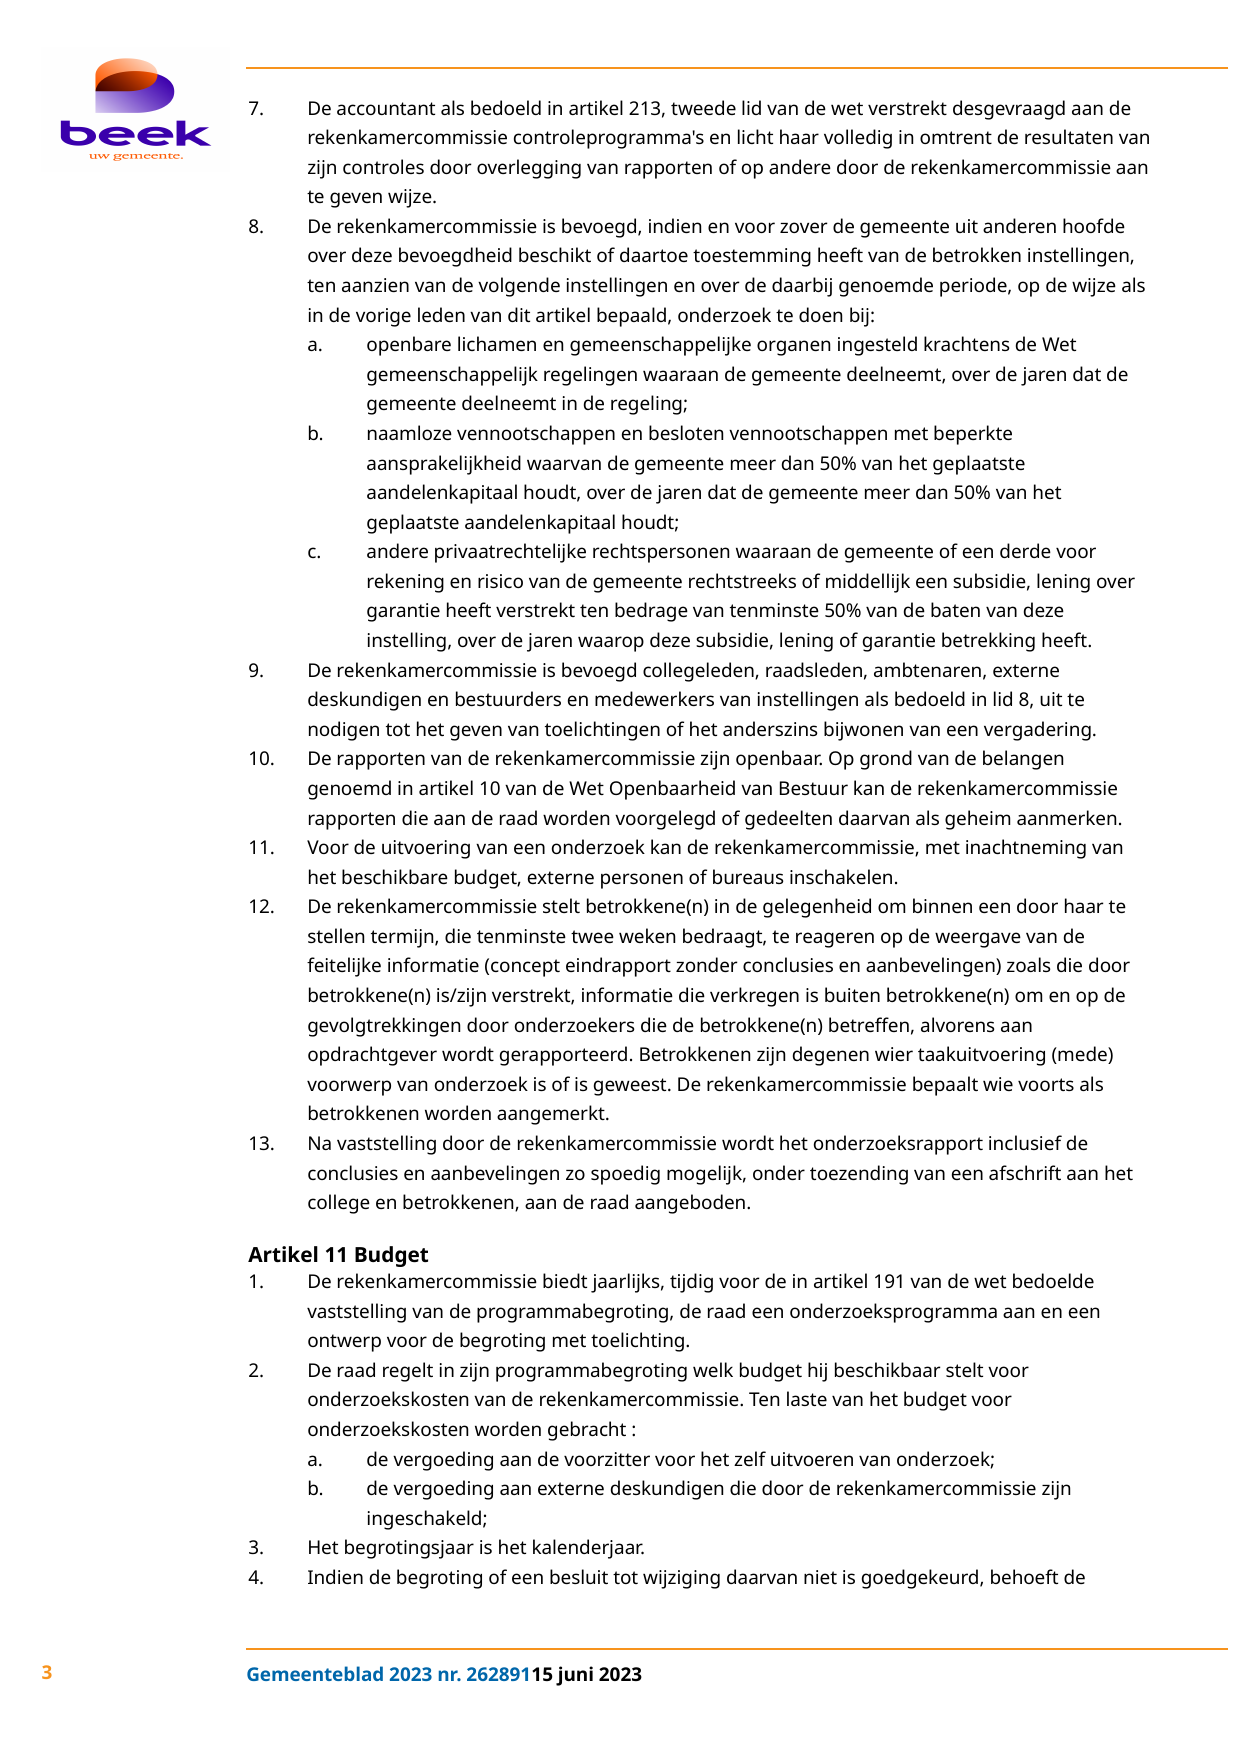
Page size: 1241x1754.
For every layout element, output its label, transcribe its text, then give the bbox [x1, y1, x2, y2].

list andere privaatrechtelijke rechtspersonen waaraan de gemeente of een derde voor rekening en risico van de gemeente rechtstreeks of middellijk een subsidie, lening over garantie heeft verstrekt ten bedrage van tenminste 50% van de baten van deze instelling, over de jaren waarop deze subsidie, lening of garantie betrekking heeft. [307, 538, 1152, 653]
list de vergoeding aan externe deskundigen die door de rekenkamercommissie zijn ingeschakeld; [307, 1475, 1152, 1531]
picture [41, 47, 231, 172]
list openbare lichamen en gemeenschappelijke organen ingesteld krachtens de Wet gemeenschappelijk regelingen waaraan de gemeente deelneemt, over de jaren dat de gemeente deelneemt in de regeling; [307, 331, 1152, 416]
text Artikel 11 Budget [248, 1240, 1152, 1268]
list Indien de begroting of een besluit tot wijziging daarvan niet is goedgekeurd, behoeft de [248, 1564, 1152, 1590]
list De rekenkamercommissie is bevoegd, indien en voor zover de gemeente uit anderen hoofde over deze bevoegdheid beschikt of daartoe toestemming heeft van de betrokken instellingen, ten aanzien van de volgende instellingen en over de daarbij genoemde periode, op de wijze als in de vorige leden van dit artikel bepaald, onderzoek te doen bij: [248, 213, 1152, 328]
list De rekenkamercommissie stelt betrokkene(n) in de gelegenheid om binnen een door haar te stellen termijn, die tenminste twee weken bedraagt, te reageren op de weergave van de feitelijke informatie (concept eindrapport zonder conclusies en aanbevelingen) zoals die door betrokkene(n) is/zijn verstrekt, informatie die verkregen is buiten betrokkene(n) om en op de gevolgtrekkingen door onderzoekers die de betrokkene(n) betreffen, alvorens aan opdrachtgever wordt gerapporteerd. Betrokkenen zijn degenen wier taakuitvoering (mede) voorwerp van onderzoek is of is geweest. De rekenkamercommissie bepaalt wie voorts als betrokkenen worden aangemerkt. [248, 893, 1152, 1126]
list De rekenkamercommissie is bevoegd collegeleden, raadsleden, ambtenaren, externe deskundigen en bestuurders en medewerkers van instellingen als bedoeld in lid 8, uit te nodigen tot het geven van toelichtingen of het anderszins bijwonen van een vergadering. [248, 657, 1152, 742]
list De rekenkamercommissie biedt jaarlijks, tijdig voor de in artikel 191 van de wet bedoelde vaststelling van de programmabegroting, de raad een onderzoeksprogramma aan en een ontwerp voor de begroting met toelichting. [248, 1268, 1152, 1353]
list Het begrotingsjaar is het kalenderjaar. [248, 1534, 1152, 1560]
list Voor de uitvoering van een onderzoek kan de rekenkamercommissie, met inachtneming van het beschikbare budget, externe personen of bureaus inschakelen. [248, 834, 1152, 890]
list Na vaststelling door de rekenkamercommissie wordt het onderzoeksrapport inclusief de conclusies en aanbevelingen zo spoedig mogelijk, onder toezending van een afschrift aan het college en betrokkenen, aan de raad aangeboden. [248, 1130, 1152, 1215]
list De rapporten van de rekenkamercommissie zijn openbaar. Op grond van de belangen genoemd in artikel 10 van de Wet Openbaarheid van Bestuur kan de rekenkamercommissie rapporten die aan de raad worden voorgelegd of gedeelten daarvan als geheim aanmerken. [248, 746, 1152, 831]
list naamloze vennootschappen en besloten vennootschappen met beperkte aansprakelijkheid waarvan de gemeente meer dan 50% van het geplaatste aandelenkapitaal houdt, over de jaren dat de gemeente meer dan 50% van het geplaatste aandelenkapitaal houdt; [307, 420, 1152, 535]
list de vergoeding aan de voorzitter voor het zelf uitvoeren van onderzoek; [307, 1446, 1152, 1471]
list De accountant als bedoeld in artikel 213, tweede lid van de wet verstrekt desgevraagd aan de rekenkamercommissie controleprogramma's en licht haar volledig in omtrent de resultaten van zijn controles door overlegging van rapporten of op andere door de rekenkamercommissie aan te geven wijze. [248, 95, 1152, 209]
list De raad regelt in zijn programmabegroting welk budget hij beschikbaar stelt voor onderzoekskosten van de rekenkamercommissie. Ten laste van het budget voor onderzoekskosten worden gebracht : [248, 1357, 1152, 1442]
